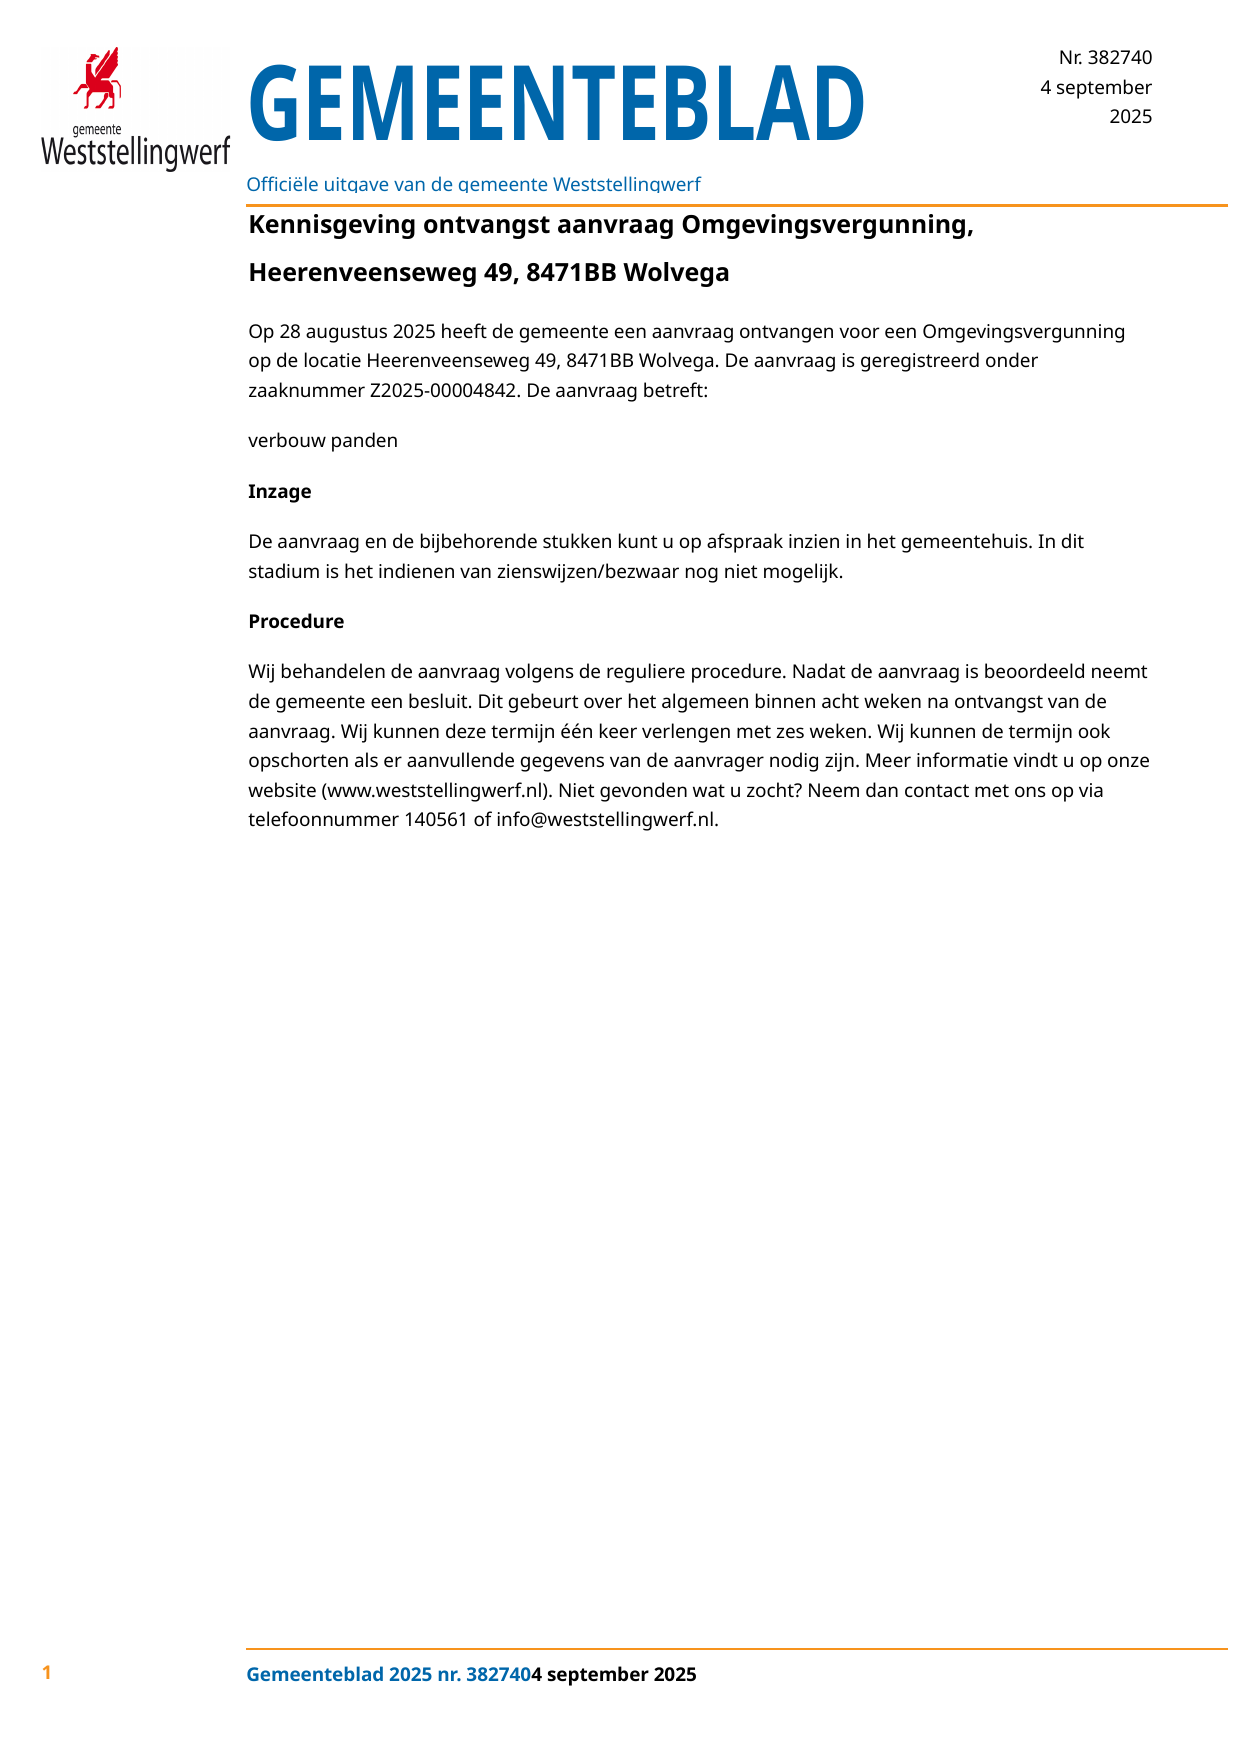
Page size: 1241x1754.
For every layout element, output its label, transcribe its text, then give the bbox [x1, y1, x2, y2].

text Wij behandelen de aanvraag volgens de reguliere procedure. Nadat de aanvraag is beoordeeld neemt de gemeente een besluit. Dit gebeurt over het algemeen binnen acht weken na ontvangst van de aanvraag. Wij kunnen deze termijn één keer verlengen met zes weken. Wij kunnen de termijn ook opschorten als er aanvullende gegevens van de aanvrager nodig zijn. Meer informatie vindt u op onze website (www.weststellingwerf.nl). Niet gevonden wat u zocht? Neem dan contact met ons op via telefoonnummer 140561 of info@weststellingwerf.nl. [248, 659, 1152, 832]
picture [41, 47, 231, 172]
text Procedure [248, 608, 1152, 634]
text De aanvraag en de bijbehorende stukken kunt u op afspraak inzien in het gemeentehuis. In dit stadium is het indienen van zienswijzen/bezwaar nog niet mogelijk. [248, 528, 1152, 584]
text Op 28 augustus 2025 heeft de gemeente een aanvraag ontvangen voor een Omgevingsvergunning op de locatie Heerenveenseweg 49, 8471BB Wolvega. De aanvraag is geregistreerd onder zaaknummer Z2025-00004842. De aanvraag betreft: [248, 318, 1152, 403]
text Inzage [248, 478, 1152, 504]
text Kennisgeving ontvangst aanvraag Omgevingsvergunning, Heerenveenseweg 49, 8471BB Wolvega [248, 207, 1152, 288]
text verbouw panden [248, 427, 1152, 453]
